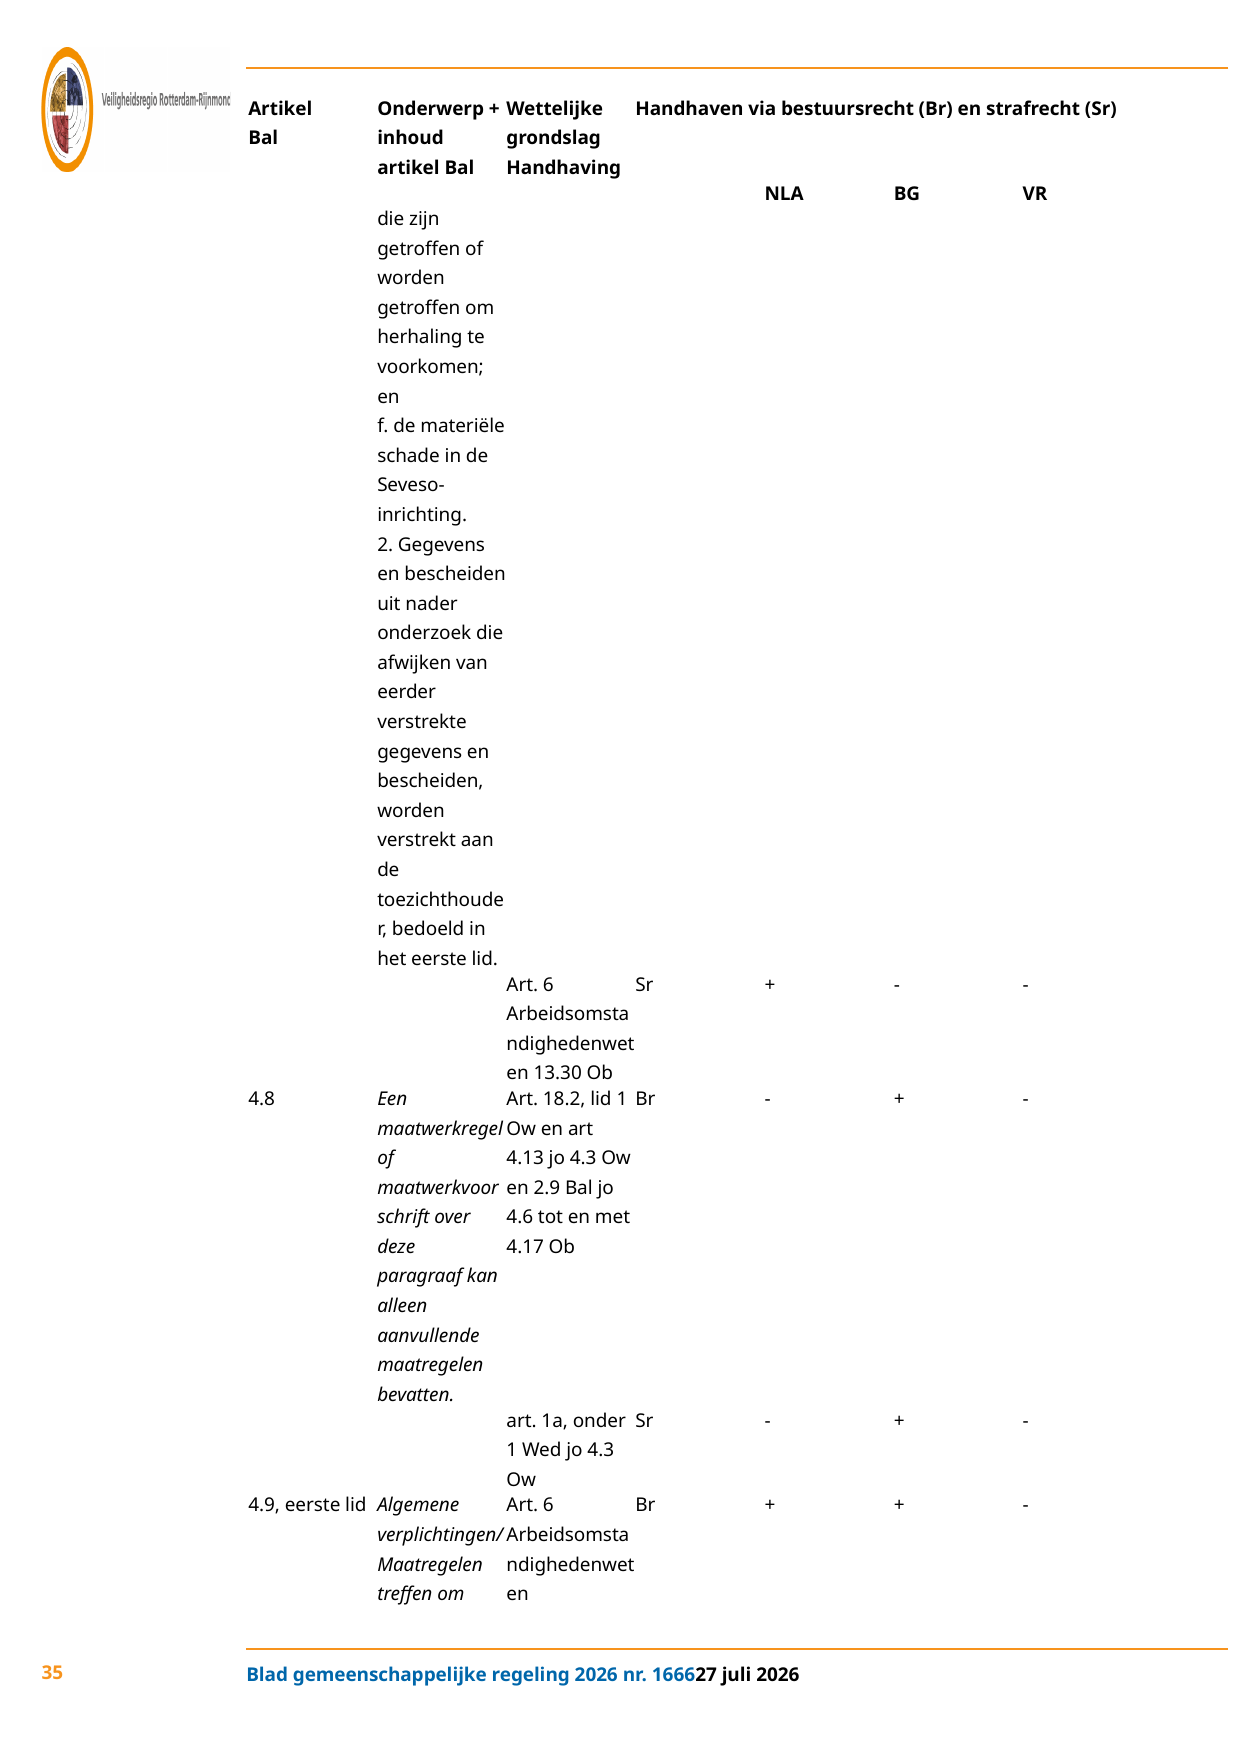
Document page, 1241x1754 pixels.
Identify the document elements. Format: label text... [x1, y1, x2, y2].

table_cell [377, 180, 506, 205]
table_cell [377, 1407, 506, 1492]
table_cell [377, 971, 506, 1085]
table_cell - [1023, 1085, 1152, 1407]
table_cell die zijn getroffen of worden getroffen om herhaling te voorkomen; en f. de materiële schade in de Seveso-inrichting. 2. Gegevens en bescheiden uit nader onderzoek die afwijken van eerder verstrekte gegevens en bescheiden, worden verstrekt aan de toezichthouder, bedoeld in het eerste lid. [377, 205, 506, 971]
table_cell Art. 18.2, lid 1 Ow en art 4.13 jo 4.3 Ow en 2.9 Bal jo 4.6 tot en met 4.17 Ob [506, 1085, 635, 1407]
table_cell BG [894, 180, 1022, 205]
table_header Handhaven via bestuursrecht (Br) en strafrecht (Sr) [635, 95, 1152, 180]
table_cell Sr [635, 971, 764, 1085]
table_cell [506, 205, 635, 971]
table_cell + [764, 1492, 893, 1606]
table_cell [764, 205, 893, 971]
table_header Artikel Bal [248, 95, 377, 180]
table_cell - [764, 1407, 893, 1492]
table_cell Br [635, 1085, 764, 1407]
table_cell - [764, 1085, 893, 1407]
table_cell + [894, 1492, 1022, 1606]
table_header Wettelijke grondslag Handhaving [506, 95, 635, 180]
table_cell [635, 180, 764, 205]
table_cell [635, 205, 764, 971]
table_cell - [894, 971, 1022, 1085]
table_cell [248, 1407, 377, 1492]
table_cell 4.9, eerste lid [248, 1492, 377, 1606]
table_cell Sr [635, 1407, 764, 1492]
picture [41, 47, 231, 172]
table_cell Br [635, 1492, 764, 1606]
table_cell - [1023, 1407, 1152, 1492]
table_cell + [894, 1085, 1022, 1407]
table_cell Een maatwerkregel of maatwerkvoorschrift over deze paragraaf kan alleen aanvullende maatregelen bevatten. [377, 1085, 506, 1407]
table_cell Algemene verplichtingen/Maatregelen treffen om [377, 1492, 506, 1606]
table_cell - [1023, 1492, 1152, 1606]
table_cell + [894, 1407, 1022, 1492]
table_cell 4.8 [248, 1085, 377, 1407]
table_cell [248, 205, 377, 971]
table_cell + [764, 971, 893, 1085]
table_cell [248, 971, 377, 1085]
table_cell Art. 6 Arbeidsomstandighedenwet en 13.30 Ob [506, 971, 635, 1085]
table_cell [248, 180, 377, 205]
table_cell NLA [764, 180, 893, 205]
table_cell Art. 6 Arbeidsomstandighedenwet en [506, 1492, 635, 1606]
table_cell [506, 180, 635, 205]
table_cell - [1023, 205, 1152, 971]
table_cell VR [1023, 180, 1152, 205]
table_cell [894, 205, 1022, 971]
table_cell art. 1a, onder 1 Wed jo 4.3 Ow [506, 1407, 635, 1492]
table_header Onderwerp + inhoud artikel Bal [377, 95, 506, 180]
table_cell - [1023, 971, 1152, 1085]
